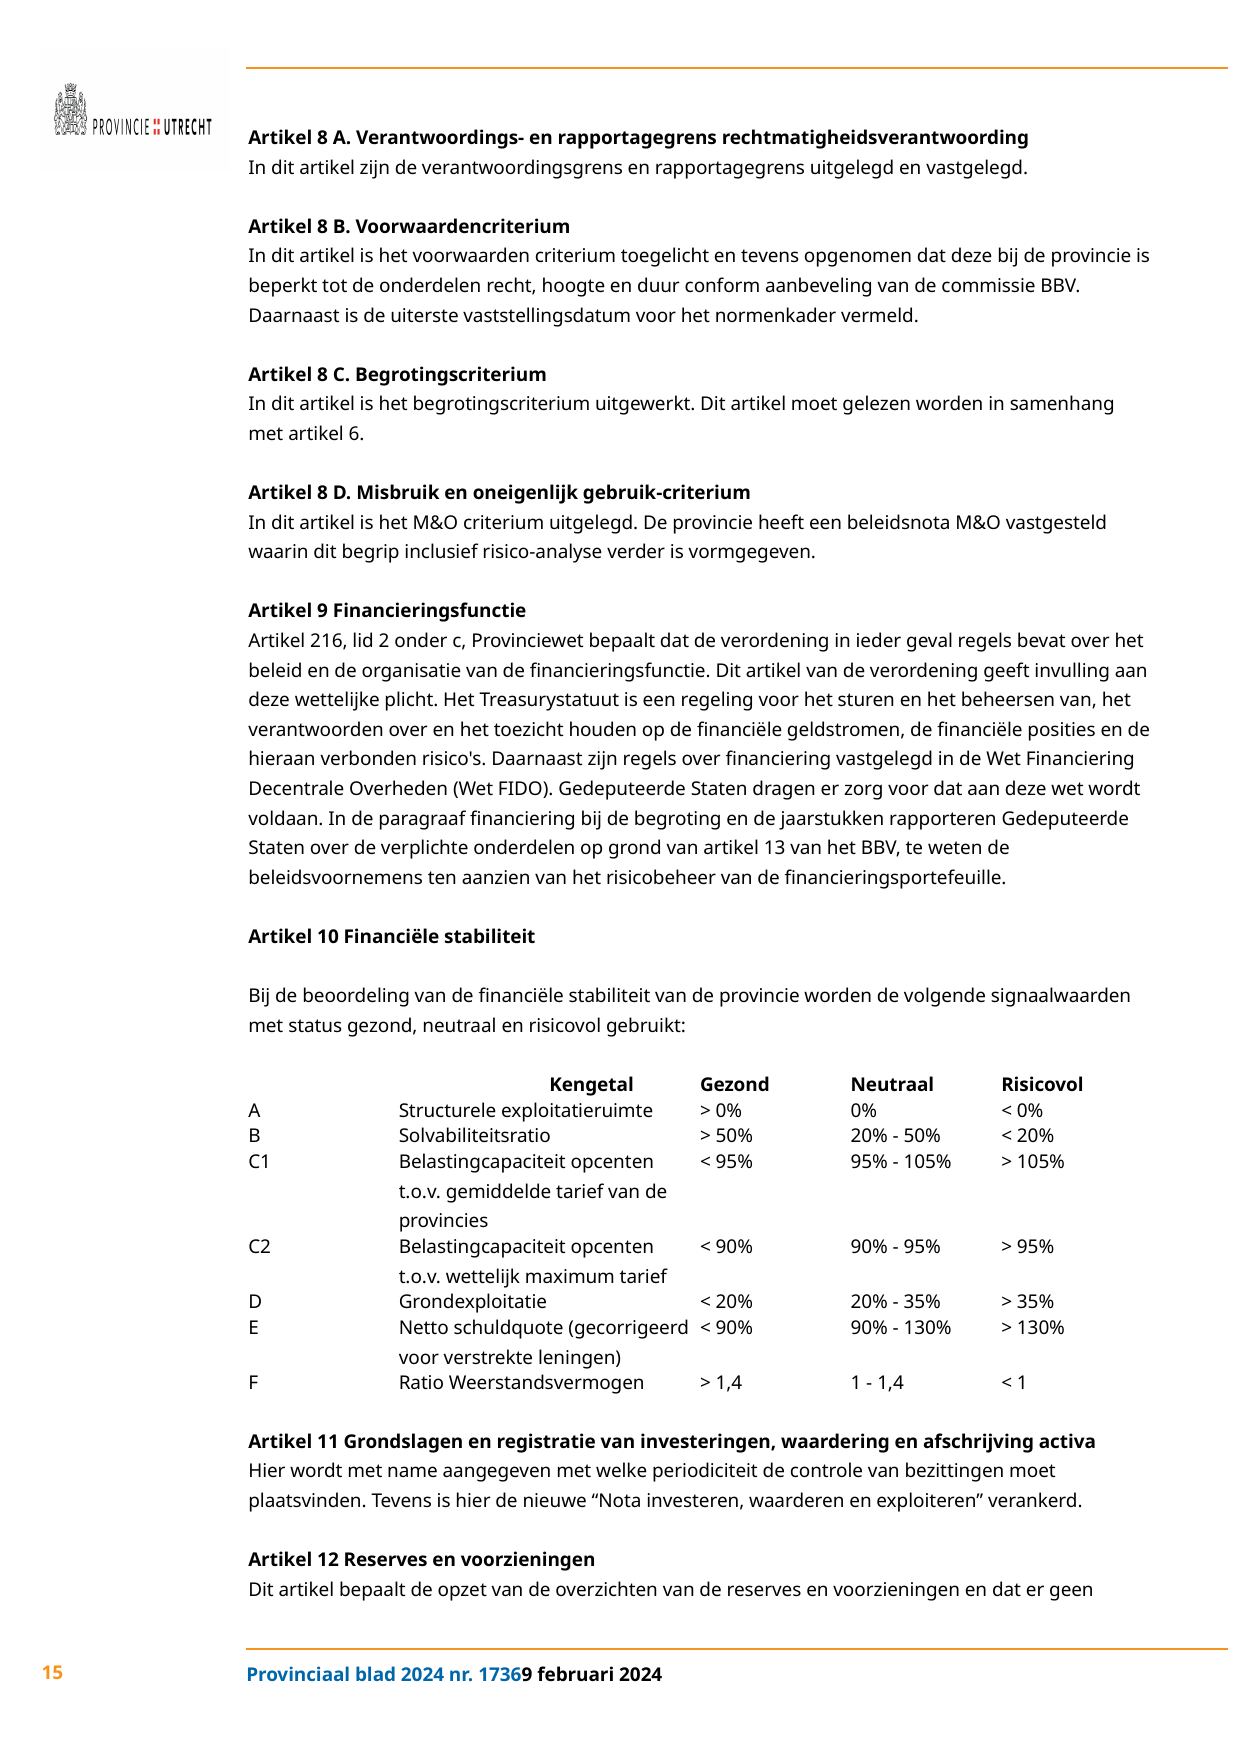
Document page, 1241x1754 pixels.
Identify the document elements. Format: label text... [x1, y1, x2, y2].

text Artikel 8 B. Voorwaardencriterium [248, 213, 1152, 239]
table_cell Solvabiliteitsratio [399, 1123, 700, 1148]
table_cell D [248, 1289, 398, 1314]
table_cell < 20% [1001, 1123, 1152, 1148]
text Artikel 10 Financiële stabiliteit [248, 923, 1152, 949]
table_cell 20% - 50% [850, 1123, 1001, 1148]
table_header Neutraal [850, 1071, 1001, 1097]
table_cell Belastingcapaciteit opcenten t.o.v. gemiddelde tarief van de provincies [399, 1148, 700, 1233]
text Artikel 8 D. Misbruik en oneigenlijk gebruik-criterium [248, 479, 1152, 505]
picture [41, 47, 231, 172]
text Artikel 8 A. Verantwoordings- en rapportagegrens rechtmatigheidsverantwoording [248, 124, 1152, 150]
table_cell Belastingcapaciteit opcenten t.o.v. wettelijk maximum tarief [399, 1233, 700, 1288]
table_header Risicovol [1001, 1071, 1152, 1097]
table_cell < 20% [700, 1289, 850, 1314]
table_cell 90% - 95% [850, 1233, 1001, 1288]
table_header Kengetal [549, 1071, 700, 1097]
table_cell Grondexploitatie [399, 1289, 700, 1314]
text Artikel 216, lid 2 onder c, Provinciewet bepaalt dat de verordening in ieder geval regels bevat over het beleid en de organisatie van de financieringsfunctie. Dit artikel van de verordening geeft invulling aan deze wettelijke plicht. Het Treasurystatuut is een regeling voor het sturen en het beheersen van, het verantwoorden over en het toezicht houden op de financiële geldstromen, de financiële posities en de hieraan verbonden risico's. Daarnaast zijn regels over financiering vastgelegd in de Wet Financiering Decentrale Overheden (Wet FIDO). Gedeputeerde Staten dragen er zorg voor dat aan deze wet wordt voldaan. In de paragraaf financiering bij de begroting en de jaarstukken rapporteren Gedeputeerde Staten over de verplichte onderdelen op grond van artikel 13 van het BBV, te weten de beleidsvoornemens ten aanzien van het risicobeheer van de financieringsportefeuille. [248, 627, 1152, 890]
table_cell 20% - 35% [850, 1289, 1001, 1314]
text Dit artikel bepaalt de opzet van de overzichten van de reserves en voorzieningen en dat er geen [248, 1576, 1152, 1602]
text In dit artikel zijn de verantwoordingsgrens en rapportagegrens uitgelegd en vastgelegd. [248, 154, 1152, 180]
text Artikel 9 Financieringsfunctie [248, 598, 1152, 623]
text Bij de beoordeling van de financiële stabiliteit van de provincie worden de volgende signaalwaarden met status gezond, neutraal en risicovol gebruikt: [248, 982, 1152, 1038]
text In dit artikel is het voorwaarden criterium toegelicht en tevens opgenomen dat deze bij de provincie is beperkt tot de onderdelen recht, hoogte en duur conform aanbeveling van de commissie BBV. Daarnaast is de uiterste vaststellingsdatum voor het normenkader vermeld. [248, 243, 1152, 328]
table_header [248, 1071, 549, 1097]
table_cell F [248, 1370, 398, 1395]
table_cell 0% [850, 1097, 1001, 1123]
table_cell > 0% [700, 1097, 850, 1123]
table_cell < 1 [1001, 1370, 1152, 1395]
table_cell E [248, 1314, 398, 1369]
table_cell 95% - 105% [850, 1148, 1001, 1233]
table_cell < 90% [700, 1233, 850, 1288]
table_cell > 50% [700, 1123, 850, 1148]
table_cell 1 - 1,4 [850, 1370, 1001, 1395]
table_cell 90% - 130% [850, 1314, 1001, 1369]
text In dit artikel is het M&O criterium uitgelegd. De provincie heeft een beleidsnota M&O vastgesteld waarin dit begrip inclusief risico-analyse verder is vormgegeven. [248, 509, 1152, 564]
table_cell C2 [248, 1233, 398, 1288]
table_cell > 1,4 [700, 1370, 850, 1395]
table_cell C1 [248, 1148, 398, 1233]
text Artikel 11 Grondslagen en registratie van investeringen, waardering en afschrijving activa [248, 1428, 1152, 1454]
text Artikel 12 Reserves en voorzieningen [248, 1546, 1152, 1572]
table_cell Netto schuldquote (gecorrigeerd voor verstrekte leningen) [399, 1314, 700, 1369]
text In dit artikel is het begrotingscriterium uitgewerkt. Dit artikel moet gelezen worden in samenhang met artikel 6. [248, 391, 1152, 446]
table_cell < 0% [1001, 1097, 1152, 1123]
table_header Gezond [700, 1071, 850, 1097]
table_cell B [248, 1123, 398, 1148]
table_cell > 105% [1001, 1148, 1152, 1233]
table_cell < 90% [700, 1314, 850, 1369]
text Artikel 8 C. Begrotingscriterium [248, 361, 1152, 387]
table_cell Structurele exploitatieruimte [399, 1097, 700, 1123]
table_cell > 130% [1001, 1314, 1152, 1369]
text Hier wordt met name aangegeven met welke periodiciteit de controle van bezittingen moet plaatsvinden. Tevens is hier de nieuwe “Nota investeren, waarderen en exploiteren” verankerd. [248, 1458, 1152, 1513]
table_cell A [248, 1097, 398, 1123]
table_cell < 95% [700, 1148, 850, 1233]
table_cell > 95% [1001, 1233, 1152, 1288]
table_cell > 35% [1001, 1289, 1152, 1314]
table_cell Ratio Weerstandsvermogen [399, 1370, 700, 1395]
